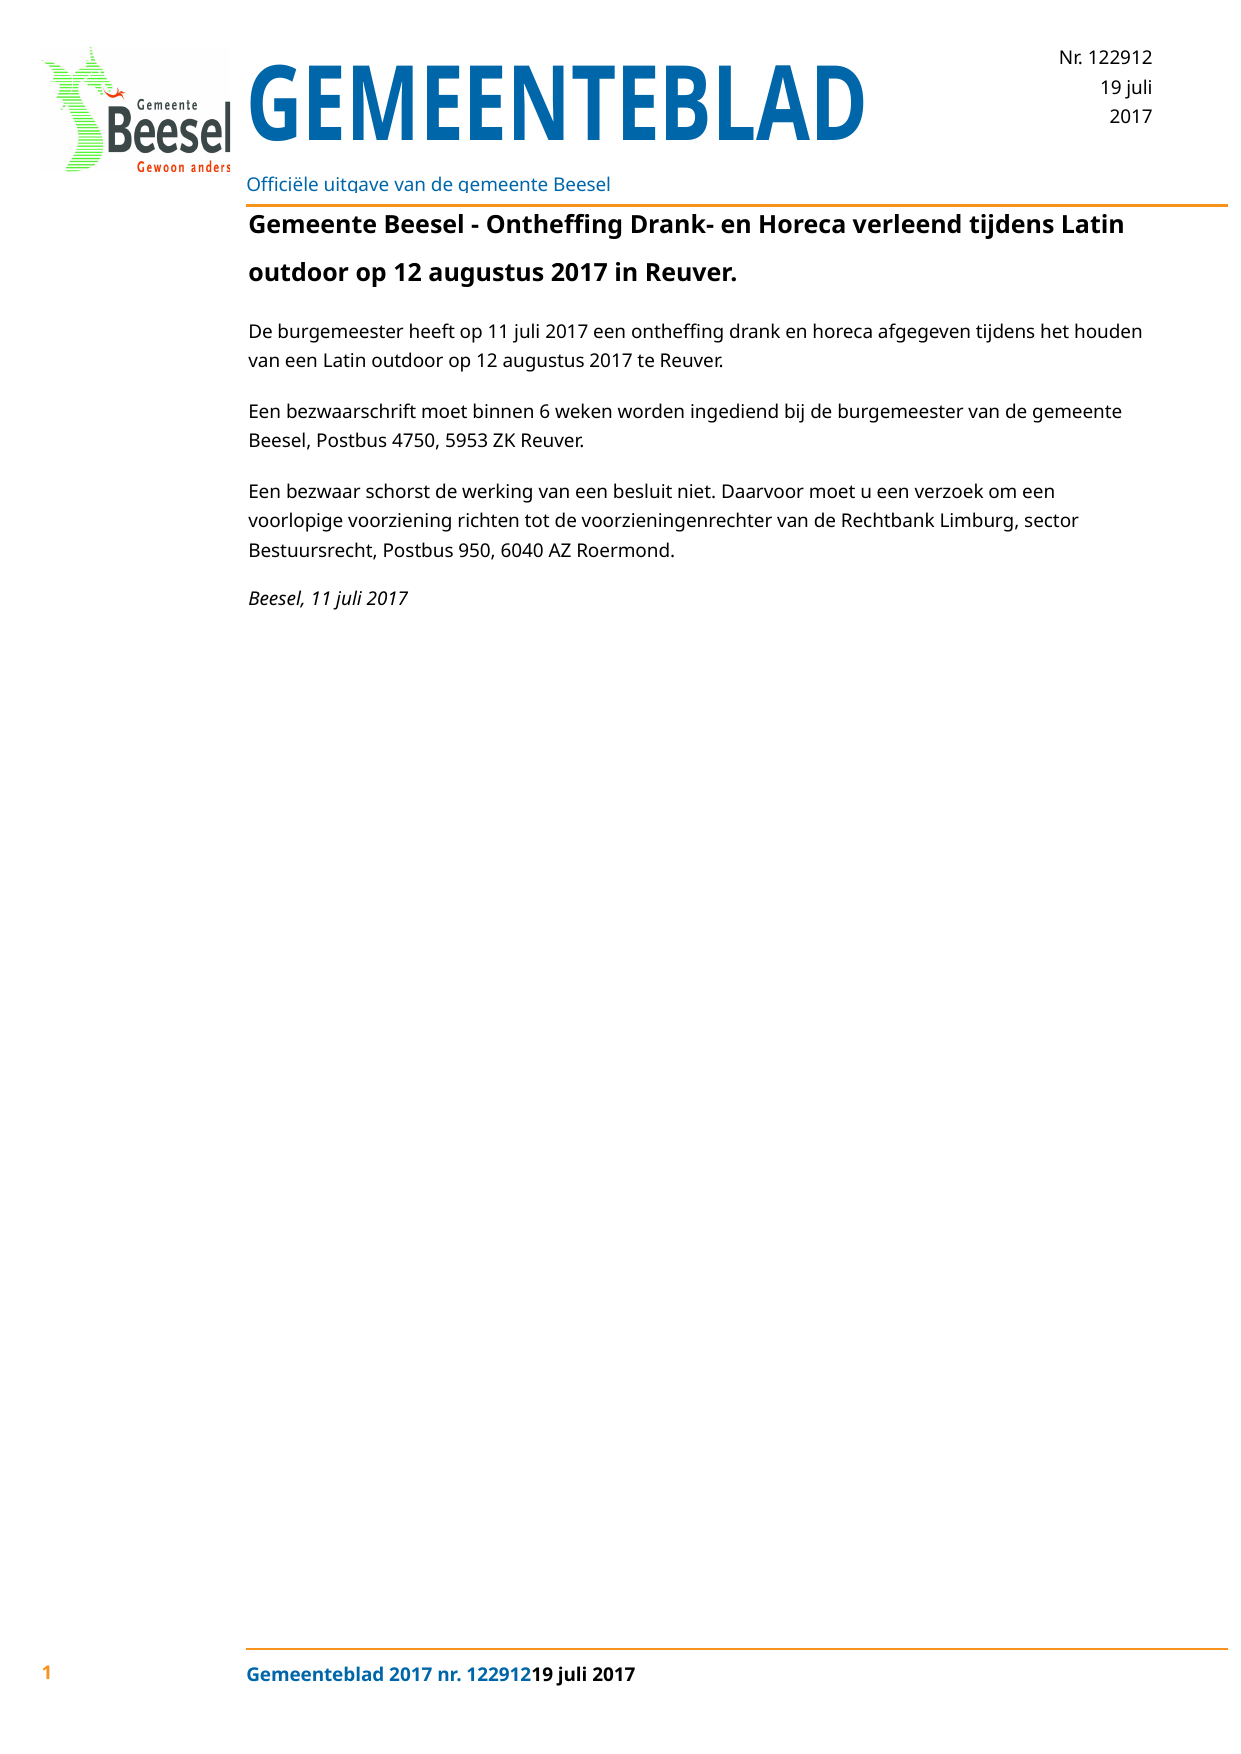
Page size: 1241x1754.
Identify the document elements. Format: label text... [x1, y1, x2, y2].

text Beesel, 11 juli 2017 [248, 585, 1152, 611]
text De burgemeester heeft op 11 juli 2017 een ontheffing drank en horeca afgegeven tijdens het houden van een Latin outdoor op 12 augustus 2017 te Reuver. [248, 318, 1152, 373]
text Een bezwaar schorst de werking van een besluit niet. Daarvoor moet u een verzoek om een voorlopige voorziening richten tot de voorzieningenrechter van de Rechtbank Limburg, sector Bestuursrecht, Postbus 950, 6040 AZ Roermond. [248, 478, 1152, 563]
text Een bezwaarschrift moet binnen 6 weken worden ingediend bij de burgemeester van de gemeente Beesel, Postbus 4750, 5953 ZK Reuver. [248, 398, 1152, 453]
picture [41, 47, 231, 172]
text Gemeente Beesel - Ontheffing Drank- en Horeca verleend tijdens Latin outdoor op 12 augustus 2017 in Reuver. [248, 207, 1152, 288]
